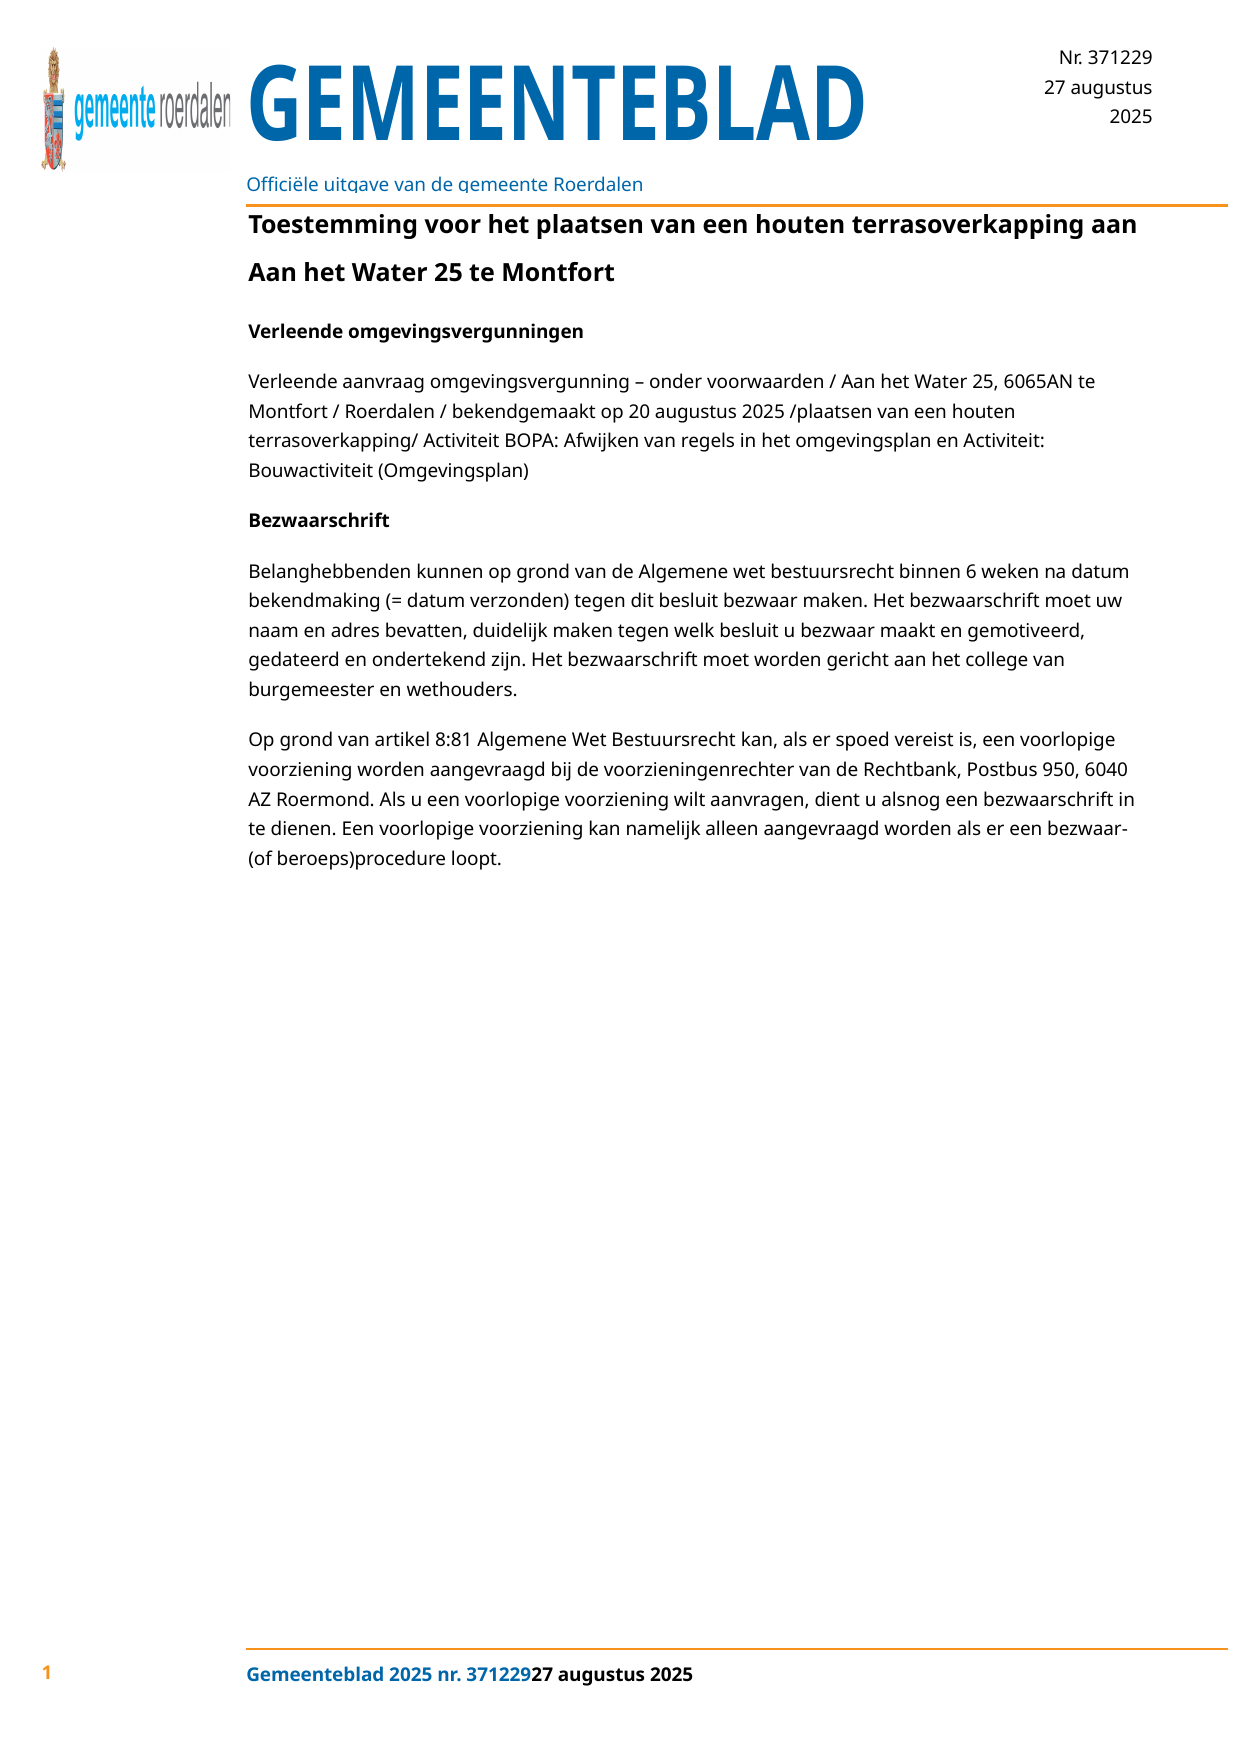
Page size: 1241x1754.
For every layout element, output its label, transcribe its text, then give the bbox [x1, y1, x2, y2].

text Op grond van artikel 8:81 Algemene Wet Bestuursrecht kan, als er spoed vereist is, een voorlopige voorziening worden aangevraagd bij de voorzieningenrechter van de Rechtbank, Postbus 950, 6040 AZ Roermond. Als u een voorlopige voorziening wilt aanvragen, dient u alsnog een bezwaarschrift in te dienen. Een voorlopige voorziening kan namelijk alleen aangevraagd worden als er een bezwaar- (of beroeps)procedure loopt. [248, 727, 1152, 871]
text Verleende omgevingsvergunningen [248, 318, 1152, 344]
text Belanghebbenden kunnen op grond van de Algemene wet bestuursrecht binnen 6 weken na datum bekendmaking (= datum verzonden) tegen dit besluit bezwaar maken. Het bezwaarschrift moet uw naam en adres bevatten, duidelijk maken tegen welk besluit u bezwaar maakt en gemotiveerd, gedateerd en ondertekend zijn. Het bezwaarschrift moet worden gericht aan het college van burgemeester en wethouders. [248, 558, 1152, 702]
text Toestemming voor het plaatsen van een houten terrasoverkapping aan Aan het Water 25 te Montfort [248, 207, 1152, 288]
text Verleende aanvraag omgevingsvergunning – onder voorwaarden / Aan het Water 25, 6065AN te Montfort / Roerdalen / bekendgemaakt op 20 augustus 2025 /plaatsen van een houten terrasoverkapping/ Activiteit BOPA: Afwijken van regels in het omgevingsplan en Activiteit: Bouwactiviteit (Omgevingsplan) [248, 368, 1152, 483]
picture [41, 47, 231, 172]
text Bezwaarschrift [248, 507, 1152, 533]
